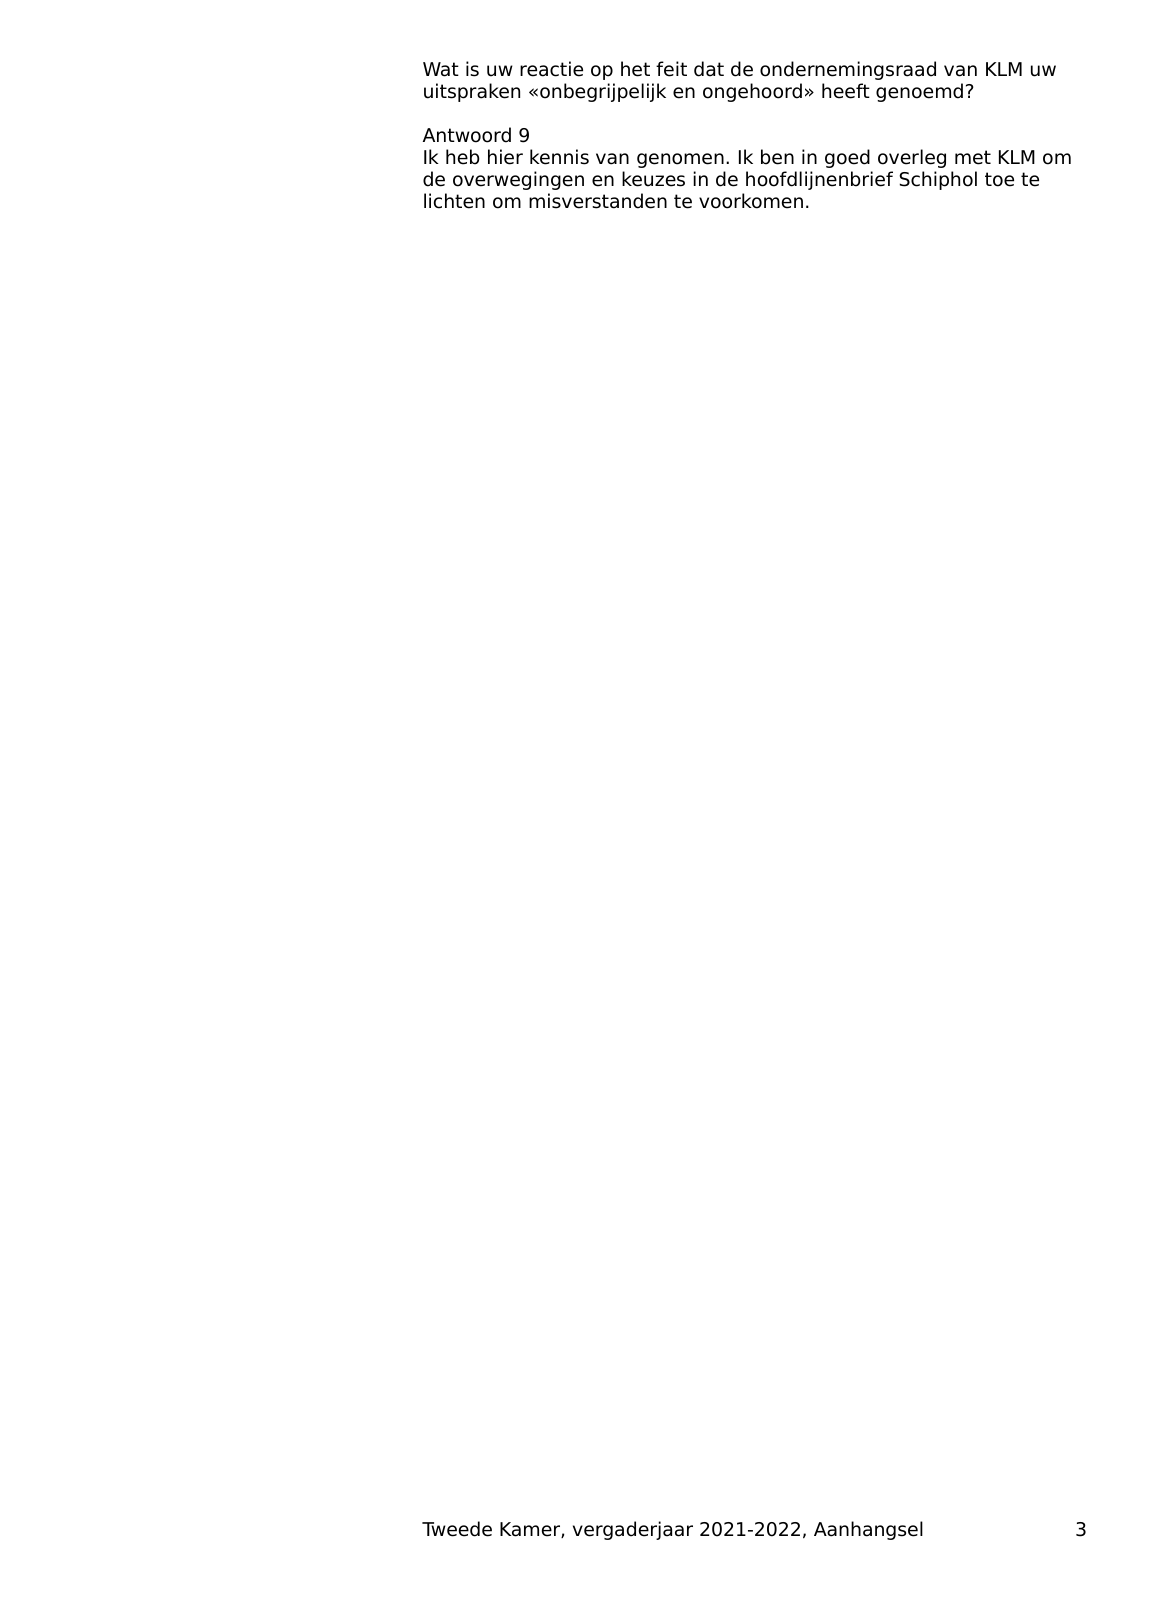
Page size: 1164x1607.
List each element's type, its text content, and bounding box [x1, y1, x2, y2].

text Antwoord 9 [422, 125, 1087, 147]
text Ik heb hier kennis van genomen. Ik ben in goed overleg met KLM om de overwegingen en keuzes in de hoofdlijnenbrief Schiphol toe te lichten om misverstanden te voorkomen. [422, 147, 1087, 213]
text Wat is uw reactie op het feit dat de ondernemingsraad van KLM uw uitspraken «onbegrijpelijk en ongehoord» heeft genoemd? [422, 59, 1087, 103]
